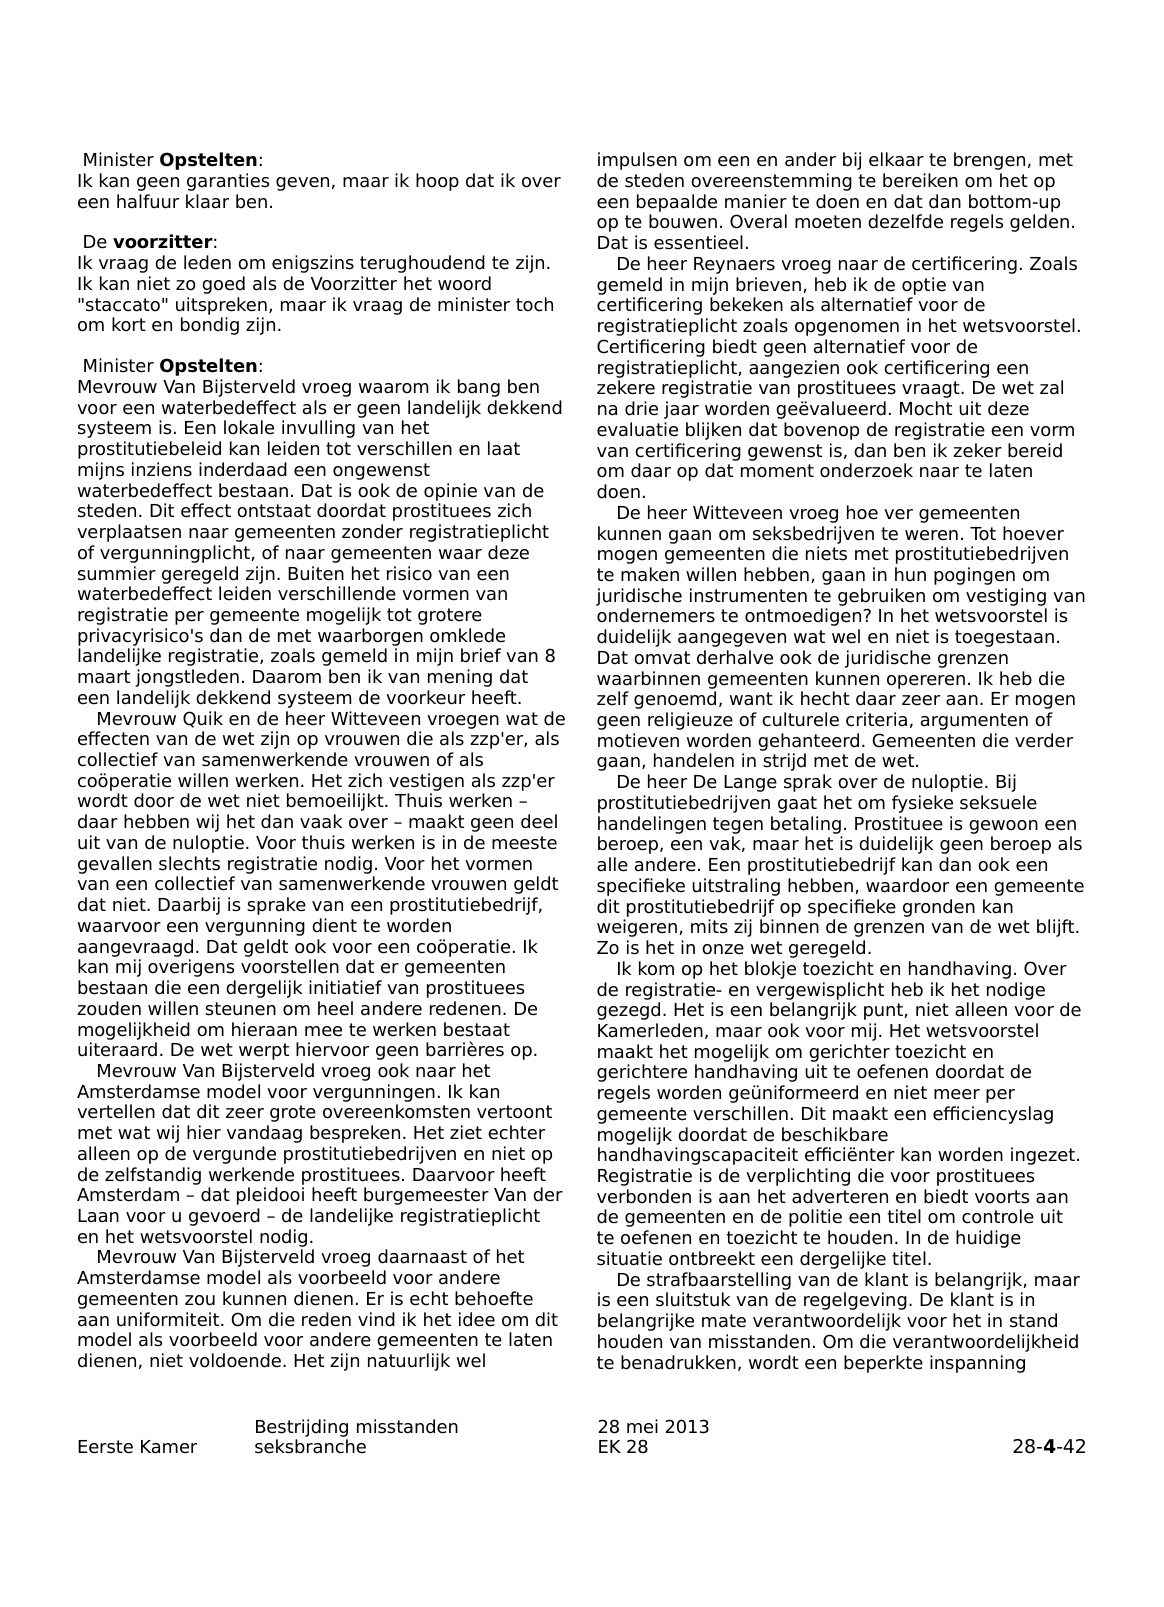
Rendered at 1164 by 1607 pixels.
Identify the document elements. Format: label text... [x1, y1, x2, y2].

text Mevrouw Van Bijsterveld vroeg waarom ik bang ben voor een waterbedeffect als er geen landelijk dekkend systeem is. Een lokale invulling van het prostitutiebeleid kan leiden tot verschillen en laat mijns inziens inderdaad een ongewenst waterbedeffect bestaan. Dat is ook de opinie van de steden. Dit effect ontstaat doordat prostituees zich verplaatsen naar gemeenten zonder registratieplicht of vergunningplicht, of naar gemeenten waar deze summier geregeld zijn. Buiten het risico van een waterbedeffect leiden verschillende vormen van registratie per gemeente mogelijk tot grotere privacyrisico's dan de met waarborgen omklede landelijke registratie, zoals gemeld in mijn brief van 8 maart jongstleden. Daarom ben ik van mening dat een landelijk dekkend systeem de voorkeur heeft. [77, 377, 567, 708]
text De heer Reynaers vroeg naar de certificering. Zoals gemeld in mijn brieven, heb ik de optie van certificering bekeken als alternatief voor de registratieplicht zoals opgenomen in het wetsvoorstel. Certificering biedt geen alternatief voor de registratieplicht, aangezien ook certificering een zekere registratie van prostituees vraagt. De wet zal na drie jaar worden geëvalueerd. Mocht uit deze evaluatie blijken dat bovenop de registratie een vorm van certificering gewenst is, dan ben ik zeker bereid om daar op dat moment onderzoek naar te laten doen. [596, 254, 1087, 503]
text Ik kom op het blokje toezicht en handhaving. Over de registratie- en vergewisplicht heb ik het nodige gezegd. Het is een belangrijk punt, niet alleen voor de Kamerleden, maar ook voor mij. Het wetsvoorstel maakt het mogelijk om gerichter toezicht en gerichtere handhaving uit te oefenen doordat de regels worden geüniformeerd en niet meer per gemeente verschillen. Dit maakt een efficiencyslag mogelijk doordat de beschikbare handhavingscapaciteit efficiënter kan worden ingezet. Registratie is de verplichting die voor prostituees verbonden is aan het adverteren en biedt voorts aan de gemeenten en de politie een titel om controle uit te oefenen en toezicht te houden. In de huidige situatie ontbreekt een dergelijke titel. [596, 959, 1087, 1269]
text Mevrouw Van Bijsterveld vroeg ook naar het Amsterdamse model voor vergunningen. Ik kan vertellen dat dit zeer grote overeenkomsten vertoont met wat wij hier vandaag bespreken. Het ziet echter alleen op de vergunde prostitutiebedrijven en niet op de zelfstandig werkende prostituees. Daarvoor heeft Amsterdam – dat pleidooi heeft burgemeester Van der Laan voor u gevoerd – de landelijke registratieplicht en het wetsvoorstel nodig. [77, 1061, 567, 1247]
text De heer Witteveen vroeg hoe ver gemeenten kunnen gaan om seksbedrijven te weren. Tot hoever mogen gemeenten die niets met prostitutiebedrijven te maken willen hebben, gaan in hun pogingen om juridische instrumenten te gebruiken om vestiging van ondernemers te ontmoedigen? In het wetsvoorstel is duidelijk aangegeven wat wel en niet is toegestaan. Dat omvat derhalve ook de juridische grenzen waarbinnen gemeenten kunnen opereren. Ik heb die zelf genoemd, want ik hecht daar zeer aan. Er mogen geen religieuze of culturele criteria, argumenten of motieven worden gehanteerd. Gemeenten die verder gaan, handelen in strijd met de wet. [596, 503, 1087, 772]
text Ik kan geen garanties geven, maar ik hoop dat ik over een halfuur klaar ben. [77, 171, 567, 212]
text De strafbaarstelling van de klant is belangrijk, maar is een sluitstuk van de regelgeving. De klant is in belangrijke mate verantwoordelijk voor het in stand houden van misstanden. Om die verantwoordelijkheid te benadrukken, wordt een beperkte inspanning [596, 1269, 1087, 1373]
text Minister Opstelten: [77, 150, 567, 171]
text De voorzitter: [77, 232, 567, 253]
text Mevrouw Van Bijsterveld vroeg daarnaast of het Amsterdamse model als voorbeeld voor andere gemeenten zou kunnen dienen. Er is echt behoefte aan uniformiteit. Om die reden vind ik het idee om dit model als voorbeeld voor andere gemeenten te laten dienen, niet voldoende. Het zijn natuurlijk wel [77, 1247, 567, 1372]
text Mevrouw Quik en de heer Witteveen vroegen wat de effecten van de wet zijn op vrouwen die als zzp'er, als collectief van samenwerkende vrouwen of als coöperatie willen werken. Het zich vestigen als zzp'er wordt door de wet niet bemoeilijkt. Thuis werken – daar hebben wij het dan vaak over – maakt geen deel uit van de nuloptie. Voor thuis werken is in de meeste gevallen slechts registratie nodig. Voor het vormen van een collectief van samenwerkende vrouwen geldt dat niet. Daarbij is sprake van een prostitutiebedrijf, waarvoor een vergunning dient te worden aangevraagd. Dat geldt ook voor een coöperatie. Ik kan mij overigens voorstellen dat er gemeenten bestaan die een dergelijk initiatief van prostituees zouden willen steunen om heel andere redenen. De mogelijkheid om hieraan mee te werken bestaat uiteraard. De wet werpt hiervoor geen barrières op. [77, 708, 567, 1061]
text Ik vraag de leden om enigszins terughoudend te zijn. Ik kan niet zo goed als de Voorzitter het woord "staccato" uitspreken, maar ik vraag de minister toch om kort en bondig zijn. [77, 253, 567, 336]
text Minister Opstelten: [77, 356, 567, 377]
text De heer De Lange sprak over de nuloptie. Bij prostitutiebedrijven gaat het om fysieke seksuele handelingen tegen betaling. Prostituee is gewoon een beroep, een vak, maar het is duidelijk geen beroep als alle andere. Een prostitutiebedrijf kan dan ook een specifieke uitstraling hebben, waardoor een gemeente dit prostitutiebedrijf op specifieke gronden kan weigeren, mits zij binnen de grenzen van de wet blijft. Zo is het in onze wet geregeld. [596, 772, 1087, 959]
text impulsen om een en ander bij elkaar te brengen, met de steden overeenstemming te bereiken om het op een bepaalde manier te doen en dat dan bottom-up op te bouwen. Overal moeten dezelfde regels gelden. Dat is essentieel. [596, 150, 1087, 254]
